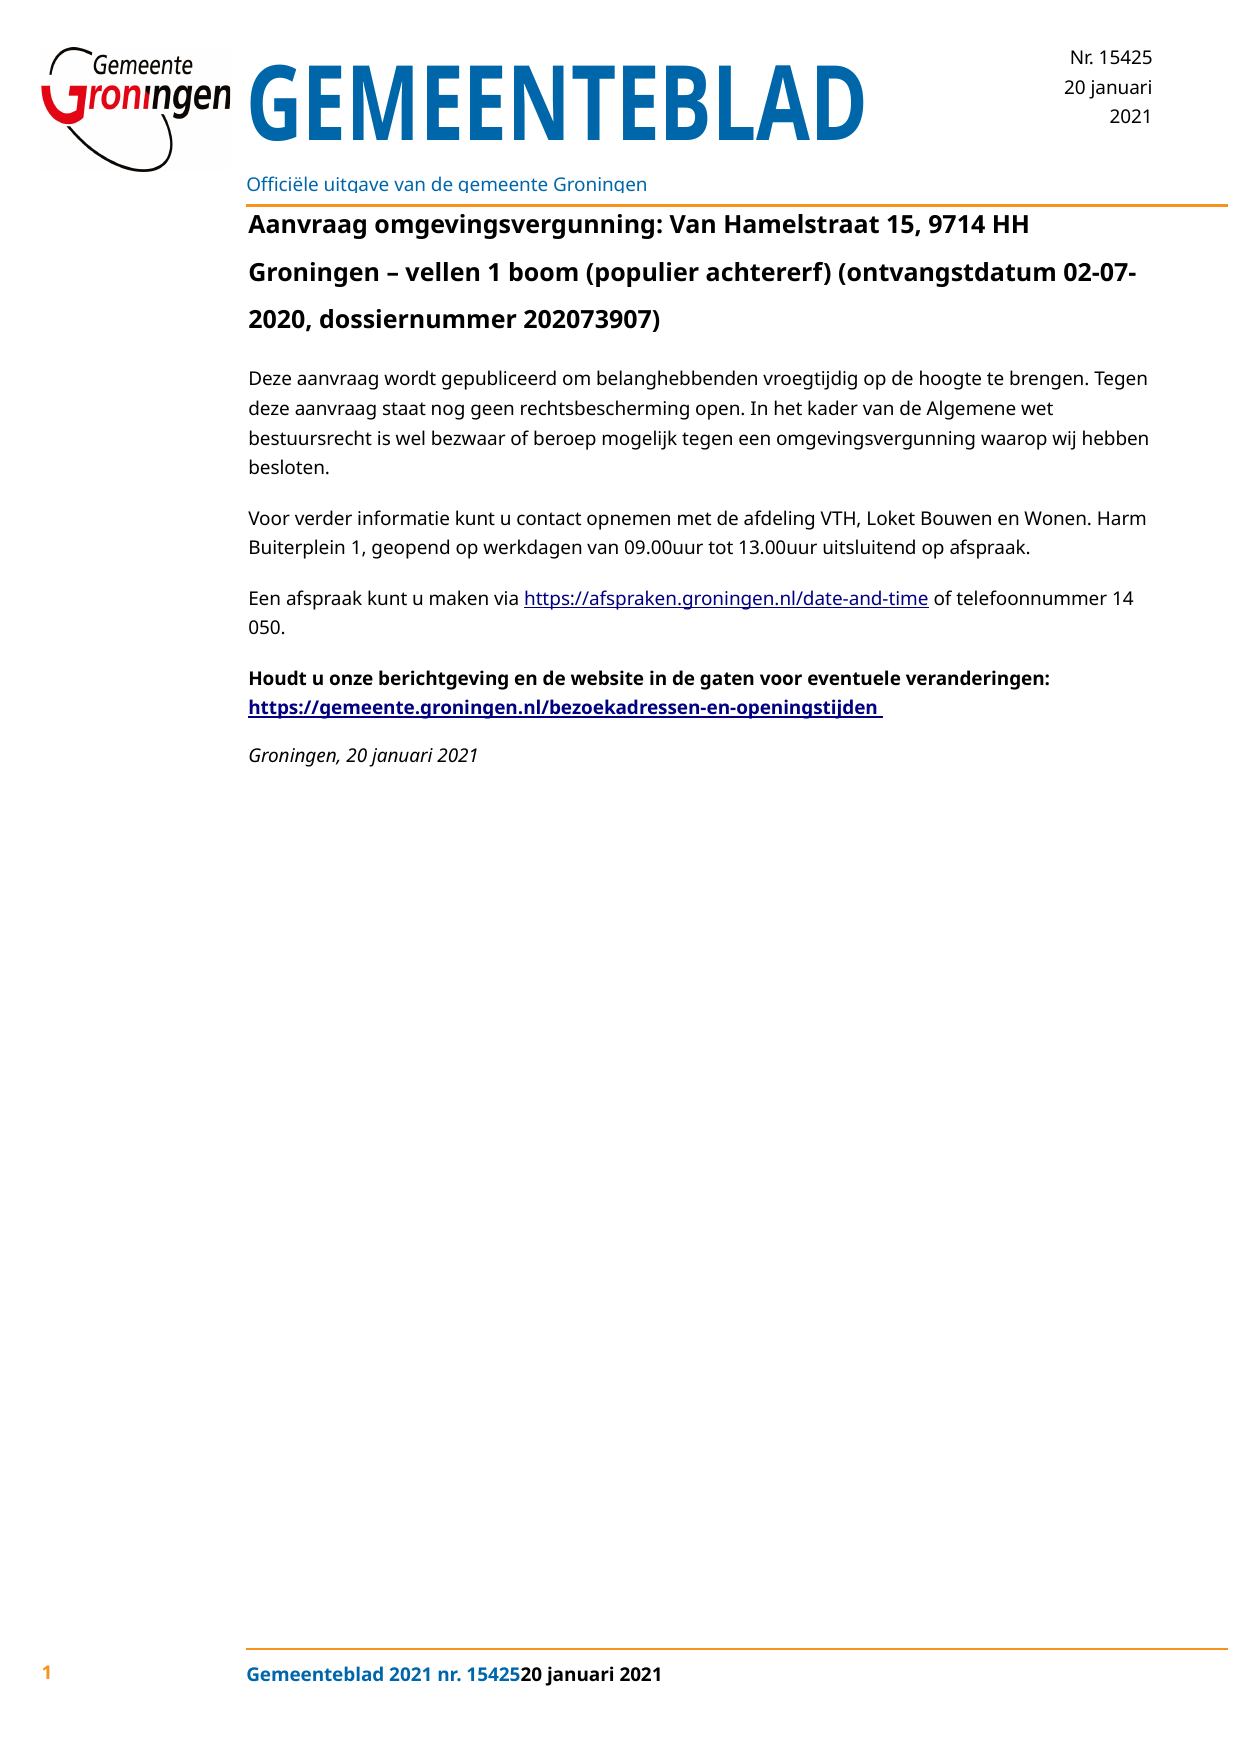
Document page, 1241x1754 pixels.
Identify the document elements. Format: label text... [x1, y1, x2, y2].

text Deze aanvraag wordt gepubliceerd om belanghebbenden vroegtijdig op de hoogte te brengen. Tegen deze aanvraag staat nog geen rechtsbescherming open. In het kader van de Algemene wet bestuursrecht is wel bezwaar of beroep mogelijk tegen een omgevingsvergunning waarop wij hebben besloten. [248, 366, 1152, 480]
text Houdt u onze berichtgeving en de website in de gaten voor eventuele veranderingen: https://gemeente.groningen.nl/bezoekadressen-en-openingstijden [248, 665, 1152, 720]
text Een afspraak kunt u maken via https://afspraken.groningen.nl/date-and-time of telefoonnummer 14 050. [248, 585, 1152, 640]
text Groningen, 20 januari 2021 [248, 742, 1152, 768]
text Voor verder informatie kunt u contact opnemen met de afdeling VTH, Loket Bouwen en Wonen. Harm Buiterplein 1, geopend op werkdagen van 09.00uur tot 13.00uur uitsluitend op afspraak. [248, 505, 1152, 560]
picture [41, 47, 231, 172]
text Aanvraag omgevingsvergunning: Van Hamelstraat 15, 9714 HH Groningen – vellen 1 boom (populier achtererf) (ontvangstdatum 02-07-2020, dossiernummer 202073907) [248, 207, 1152, 336]
